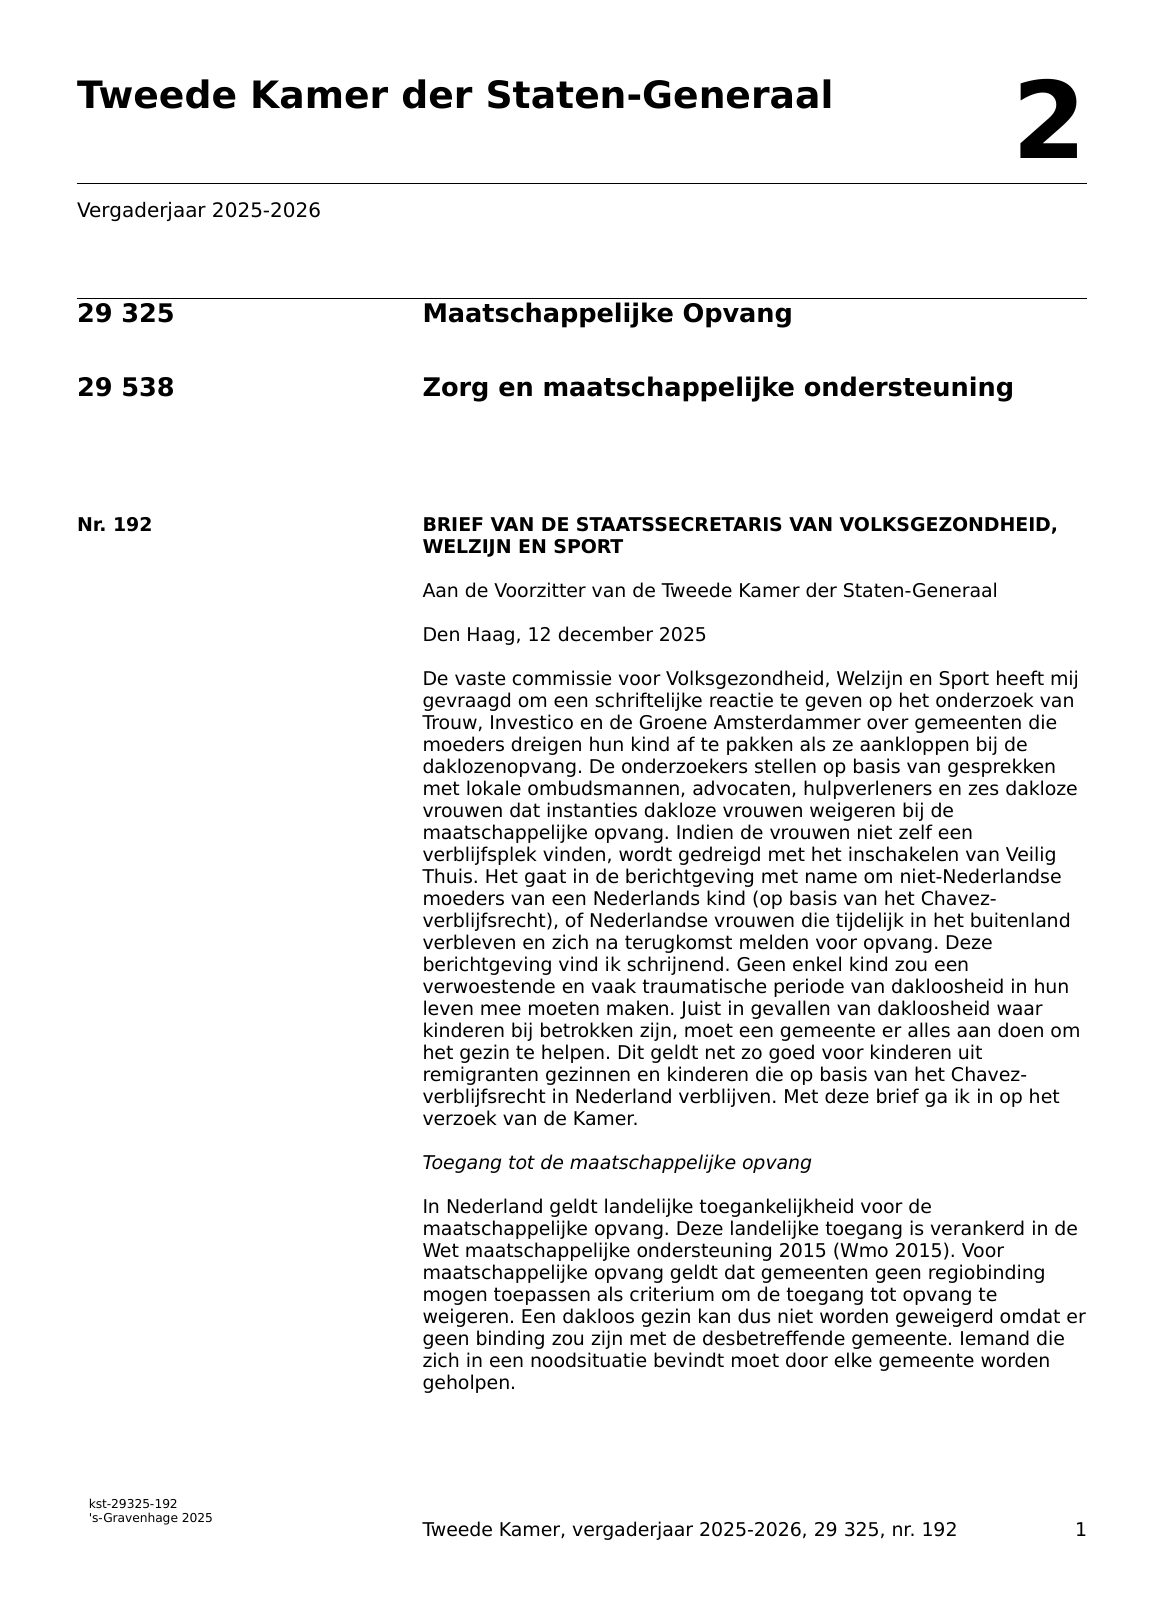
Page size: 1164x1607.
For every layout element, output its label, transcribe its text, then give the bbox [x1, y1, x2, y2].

subtitle 29 325 Maatschappelijke Opvang [77, 299, 1087, 329]
table_cell Vergaderjaar 2025-2026 [77, 184, 1087, 298]
text Den Haag, 12 december 2025 [422, 624, 1087, 646]
subtitle 29 538 Zorg en maatschappelijke ondersteuning [77, 373, 1087, 403]
table_header 2 [886, 59, 1087, 183]
table_header Tweede Kamer der Staten-Generaal [77, 59, 886, 183]
text In Nederland geldt landelijke toegankelijkheid voor de maatschappelijke opvang. Deze landelijke toegang is verankerd in de Wet maatschappelijke ondersteuning 2015 (Wmo 2015). Voor maatschappelijke opvang geldt dat gemeenten geen regiobinding mogen toepassen als criterium om de toegang tot opvang te weigeren. Een dakloos gezin kan dus niet worden geweigerd omdat er geen binding zou zijn met de desbetreffende gemeente. Iemand die zich in een noodsituatie bevindt moet door elke gemeente worden geholpen. [422, 1196, 1087, 1394]
subtitle Nr. 192 BRIEF VAN DE STAATSSECRETARIS VAN VOLKSGEZONDHEID, WELZIJN EN SPORT [77, 514, 1087, 558]
text 's-Gravenhage 2025 [88, 1511, 323, 1525]
text De vaste commissie voor Volksgezondheid, Welzijn en Sport heeft mij gevraagd om een schriftelijke reactie te geven op het onderzoek van Trouw, Investico en de Groene Amsterdammer over gemeenten die moeders dreigen hun kind af te pakken als ze aankloppen bij de daklozenopvang. De onderzoekers stellen op basis van gesprekken met lokale ombudsmannen, advocaten, hulpverleners en zes dakloze vrouwen dat instanties dakloze vrouwen weigeren bij de maatschappelijke opvang. Indien de vrouwen niet zelf een verblijfsplek vinden, wordt gedreigd met het inschakelen van Veilig Thuis. Het gaat in de berichtgeving met name om niet-Nederlandse moeders van een Nederlands kind (op basis van het Chavez-verblijfsrecht), of Nederlandse vrouwen die tijdelijk in het buitenland verbleven en zich na terugkomst melden voor opvang. Deze berichtgeving vind ik schrijnend. Geen enkel kind zou een verwoestende en vaak traumatische periode van dakloosheid in hun leven mee moeten maken. Juist in gevallen van dakloosheid waar kinderen bij betrokken zijn, moet een gemeente er alles aan doen om het gezin te helpen. Dit geldt net zo goed voor kinderen uit remigranten gezinnen en kinderen die op basis van het Chavez-verblijfsrecht in Nederland verblijven. Met deze brief ga ik in op het verzoek van de Kamer. [422, 668, 1087, 1130]
subtitle Toegang tot de maatschappelijke opvang [422, 1152, 1087, 1174]
text kst-29325-192 [88, 1497, 323, 1511]
text Aan de Voorzitter van de Tweede Kamer der Staten-Generaal [422, 580, 1087, 602]
